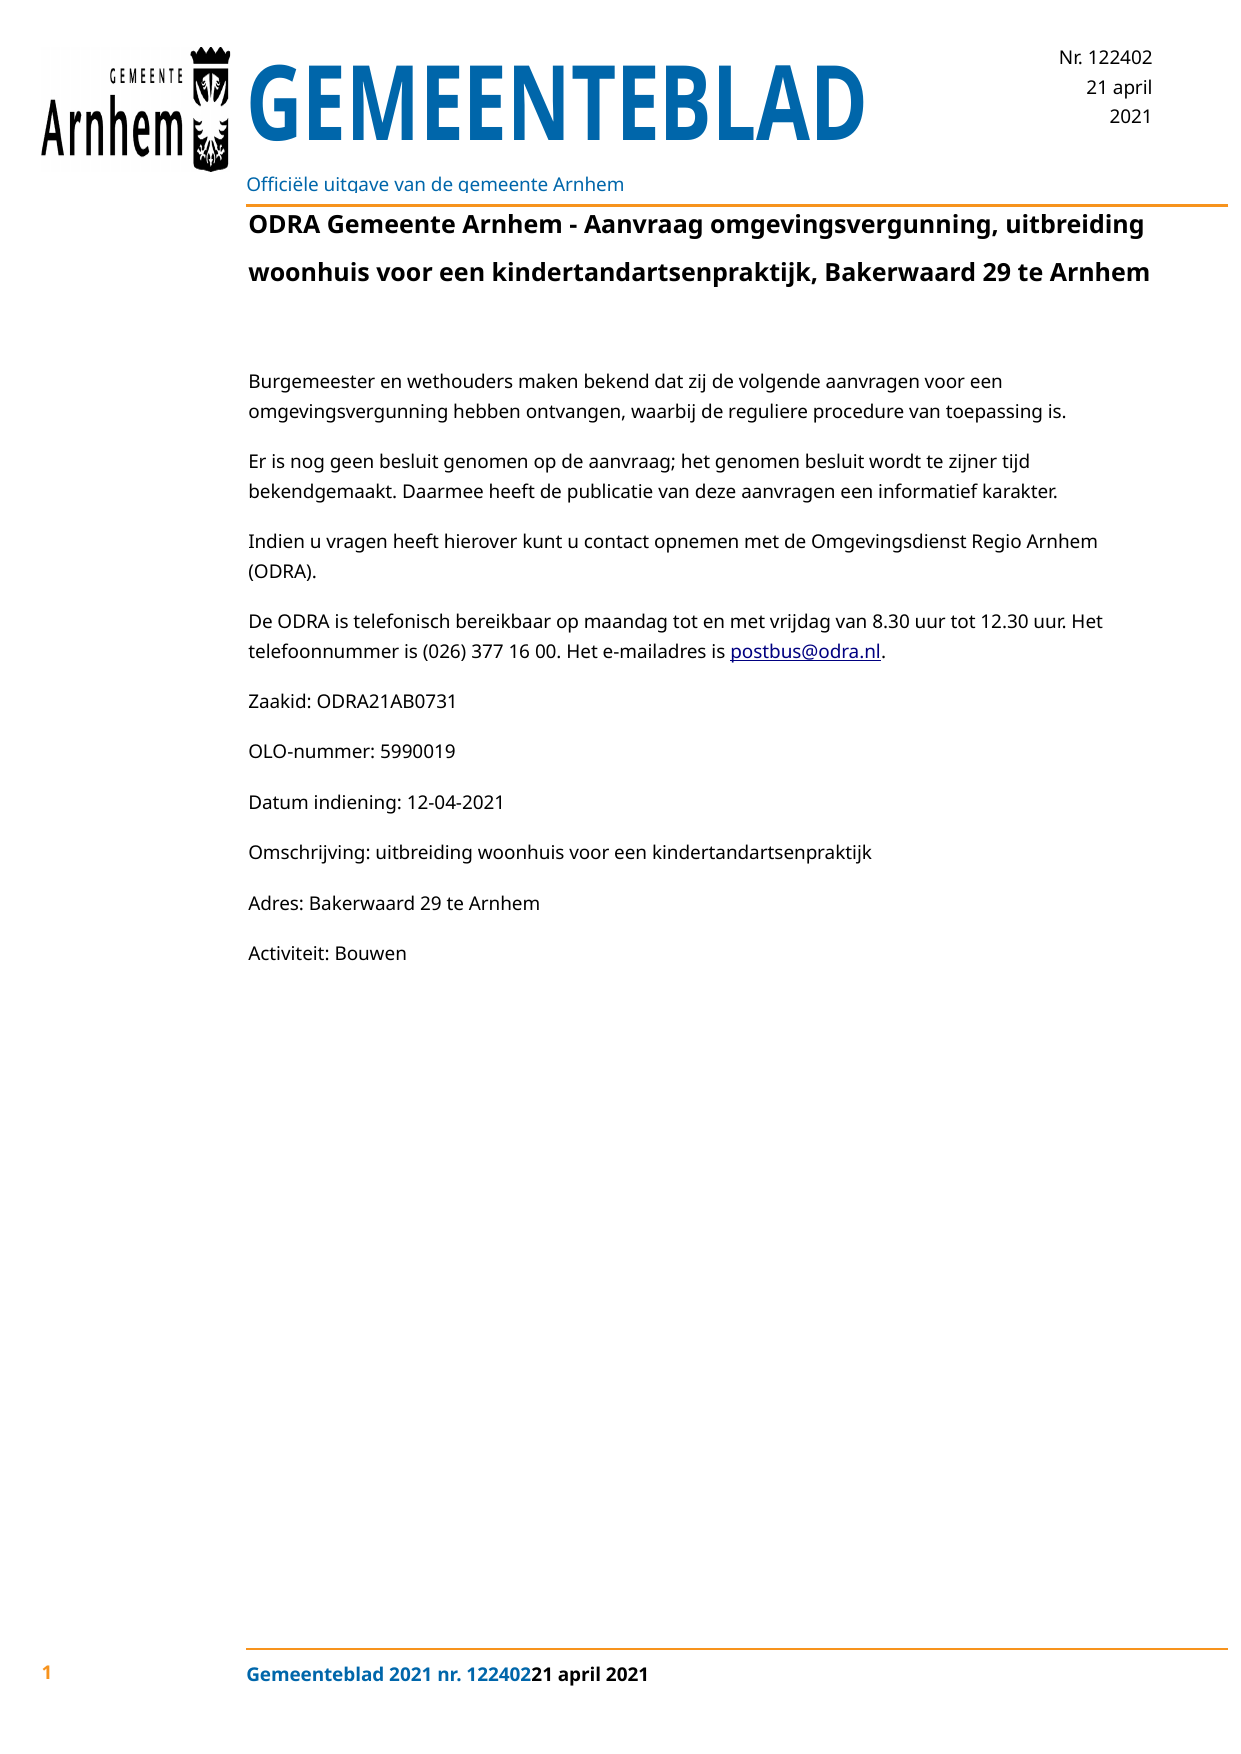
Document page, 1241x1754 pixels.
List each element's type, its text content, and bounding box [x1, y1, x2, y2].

text Datum indiening: 12-04-2021 [248, 789, 1152, 815]
text Adres: Bakerwaard 29 te Arnhem [248, 890, 1152, 916]
text Activiteit: Bouwen [248, 940, 1152, 966]
text Omschrijving: uitbreiding woonhuis voor een kindertandartsenpraktijk [248, 839, 1152, 865]
text ODRA Gemeente Arnhem - Aanvraag omgevingsvergunning, uitbreiding woonhuis voor een kindertandartsenpraktijk, Bakerwaard 29 te Arnhem [248, 207, 1152, 288]
text Burgemeester en wethouders maken bekend dat zij de volgende aanvragen voor een omgevingsvergunning hebben ontvangen, waarbij de reguliere procedure van toepassing is. [248, 368, 1152, 424]
text De ODRA is telefonisch bereikbaar op maandag tot en met vrijdag van 8.30 uur tot 12.30 uur. Het telefoonnummer is (026) 377 16 00. Het e-mailadres is postbus@odra.nl. [248, 608, 1152, 664]
text Er is nog geen besluit genomen op de aanvraag; het genomen besluit wordt te zijner tijd bekendgemaakt. Daarmee heeft de publicatie van deze aanvragen een informatief karakter. [248, 448, 1152, 504]
text OLO-nummer: 5990019 [248, 739, 1152, 764]
text Zaakid: ODRA21AB0731 [248, 688, 1152, 714]
text Indien u vragen heeft hierover kunt u contact opnemen met de Omgevingsdienst Regio Arnhem (ODRA). [248, 528, 1152, 584]
picture [41, 47, 231, 172]
